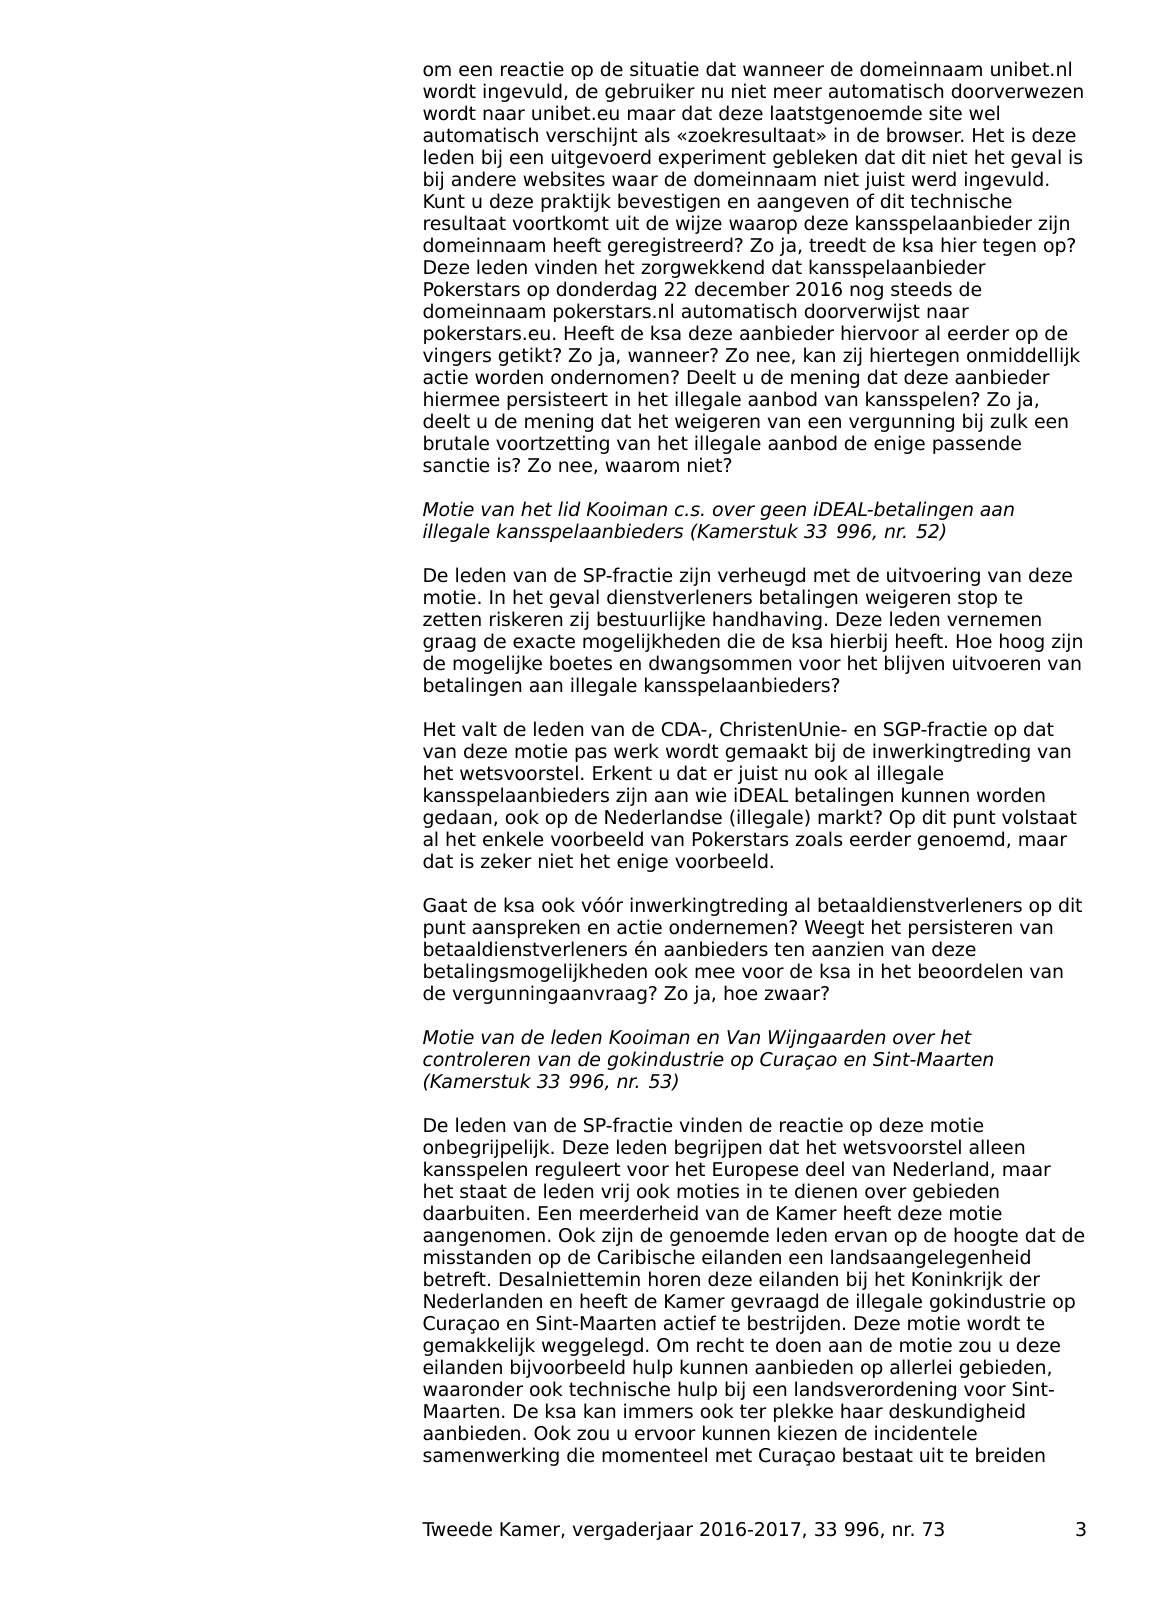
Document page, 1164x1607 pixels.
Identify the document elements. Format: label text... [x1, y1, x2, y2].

text De leden van de SP-fractie zijn verheugd met de uitvoering van deze motie. In het geval dienstverleners betalingen weigeren stop te zetten riskeren zij bestuurlijke handhaving. Deze leden vernemen graag de exacte mogelijkheden die de ksa hierbij heeft. Hoe hoog zijn de mogelijke boetes en dwangsommen voor het blijven uitvoeren van betalingen aan illegale kansspelaanbieders? [422, 565, 1087, 697]
text Het valt de leden van de CDA-, ChristenUnie- en SGP-fractie op dat van deze motie pas werk wordt gemaakt bij de inwerkingtreding van het wetsvoorstel. Erkent u dat er juist nu ook al illegale kansspelaanbieders zijn aan wie iDEAL betalingen kunnen worden gedaan, ook op de Nederlandse (illegale) markt? Op dit punt volstaat al het enkele voorbeeld van Pokerstars zoals eerder genoemd, maar dat is zeker niet het enige voorbeeld. [422, 719, 1087, 873]
text om een reactie op de situatie dat wanneer de domeinnaam unibet.nl wordt ingevuld, de gebruiker nu niet meer automatisch doorverwezen wordt naar unibet.eu maar dat deze laatstgenoemde site wel automatisch verschijnt als «zoekresultaat» in de browser. Het is deze leden bij een uitgevoerd experiment gebleken dat dit niet het geval is bij andere websites waar de domeinnaam niet juist werd ingevuld. Kunt u deze praktijk bevestigen en aangeven of dit technische resultaat voortkomt uit de wijze waarop deze kansspelaanbieder zijn domeinnaam heeft geregistreerd? Zo ja, treedt de ksa hier tegen op? [422, 59, 1087, 257]
subtitle Motie van het lid Kooiman c.s. over geen iDEAL-betalingen aan illegale kansspelaanbieders (Kamerstuk 33 996, nr. 52) [422, 499, 1087, 543]
text Gaat de ksa ook vóór inwerkingtreding al betaaldienstverleners op dit punt aanspreken en actie ondernemen? Weegt het persisteren van betaaldienstverleners én aanbieders ten aanzien van deze betalingsmogelijkheden ook mee voor de ksa in het beoordelen van de vergunningaanvraag? Zo ja, hoe zwaar? [422, 895, 1087, 1005]
subtitle Motie van de leden Kooiman en Van Wijngaarden over het controleren van de gokindustrie op Curaçao en Sint-Maarten (Kamerstuk 33 996, nr. 53) [422, 1027, 1087, 1093]
text De leden van de SP-fractie vinden de reactie op deze motie onbegrijpelijk. Deze leden begrijpen dat het wetsvoorstel alleen kansspelen reguleert voor het Europese deel van Nederland, maar het staat de leden vrij ook moties in te dienen over gebieden daarbuiten. Een meerderheid van de Kamer heeft deze motie aangenomen. Ook zijn de genoemde leden ervan op de hoogte dat de misstanden op de Caribische eilanden een landsaangelegenheid betreft. Desalniettemin horen deze eilanden bij het Koninkrijk der Nederlanden en heeft de Kamer gevraagd de illegale gokindustrie op Curaçao en Sint-Maarten actief te bestrijden. Deze motie wordt te gemakkelijk weggelegd. Om recht te doen aan de motie zou u deze eilanden bijvoorbeeld hulp kunnen aanbieden op allerlei gebieden, waaronder ook technische hulp bij een landsverordening voor Sint-Maarten. De ksa kan immers ook ter plekke haar deskundigheid aanbieden. Ook zou u ervoor kunnen kiezen de incidentele samenwerking die momenteel met Curaçao bestaat uit te breiden [422, 1115, 1087, 1467]
text Deze leden vinden het zorgwekkend dat kansspelaanbieder Pokerstars op donderdag 22 december 2016 nog steeds de domeinnaam pokerstars.nl automatisch doorverwijst naar pokerstars.eu. Heeft de ksa deze aanbieder hiervoor al eerder op de vingers getikt? Zo ja, wanneer? Zo nee, kan zij hiertegen onmiddellijk actie worden ondernomen? Deelt u de mening dat deze aanbieder hiermee persisteert in het illegale aanbod van kansspelen? Zo ja, deelt u de mening dat het weigeren van een vergunning bij zulk een brutale voortzetting van het illegale aanbod de enige passende sanctie is? Zo nee, waarom niet? [422, 257, 1087, 477]
